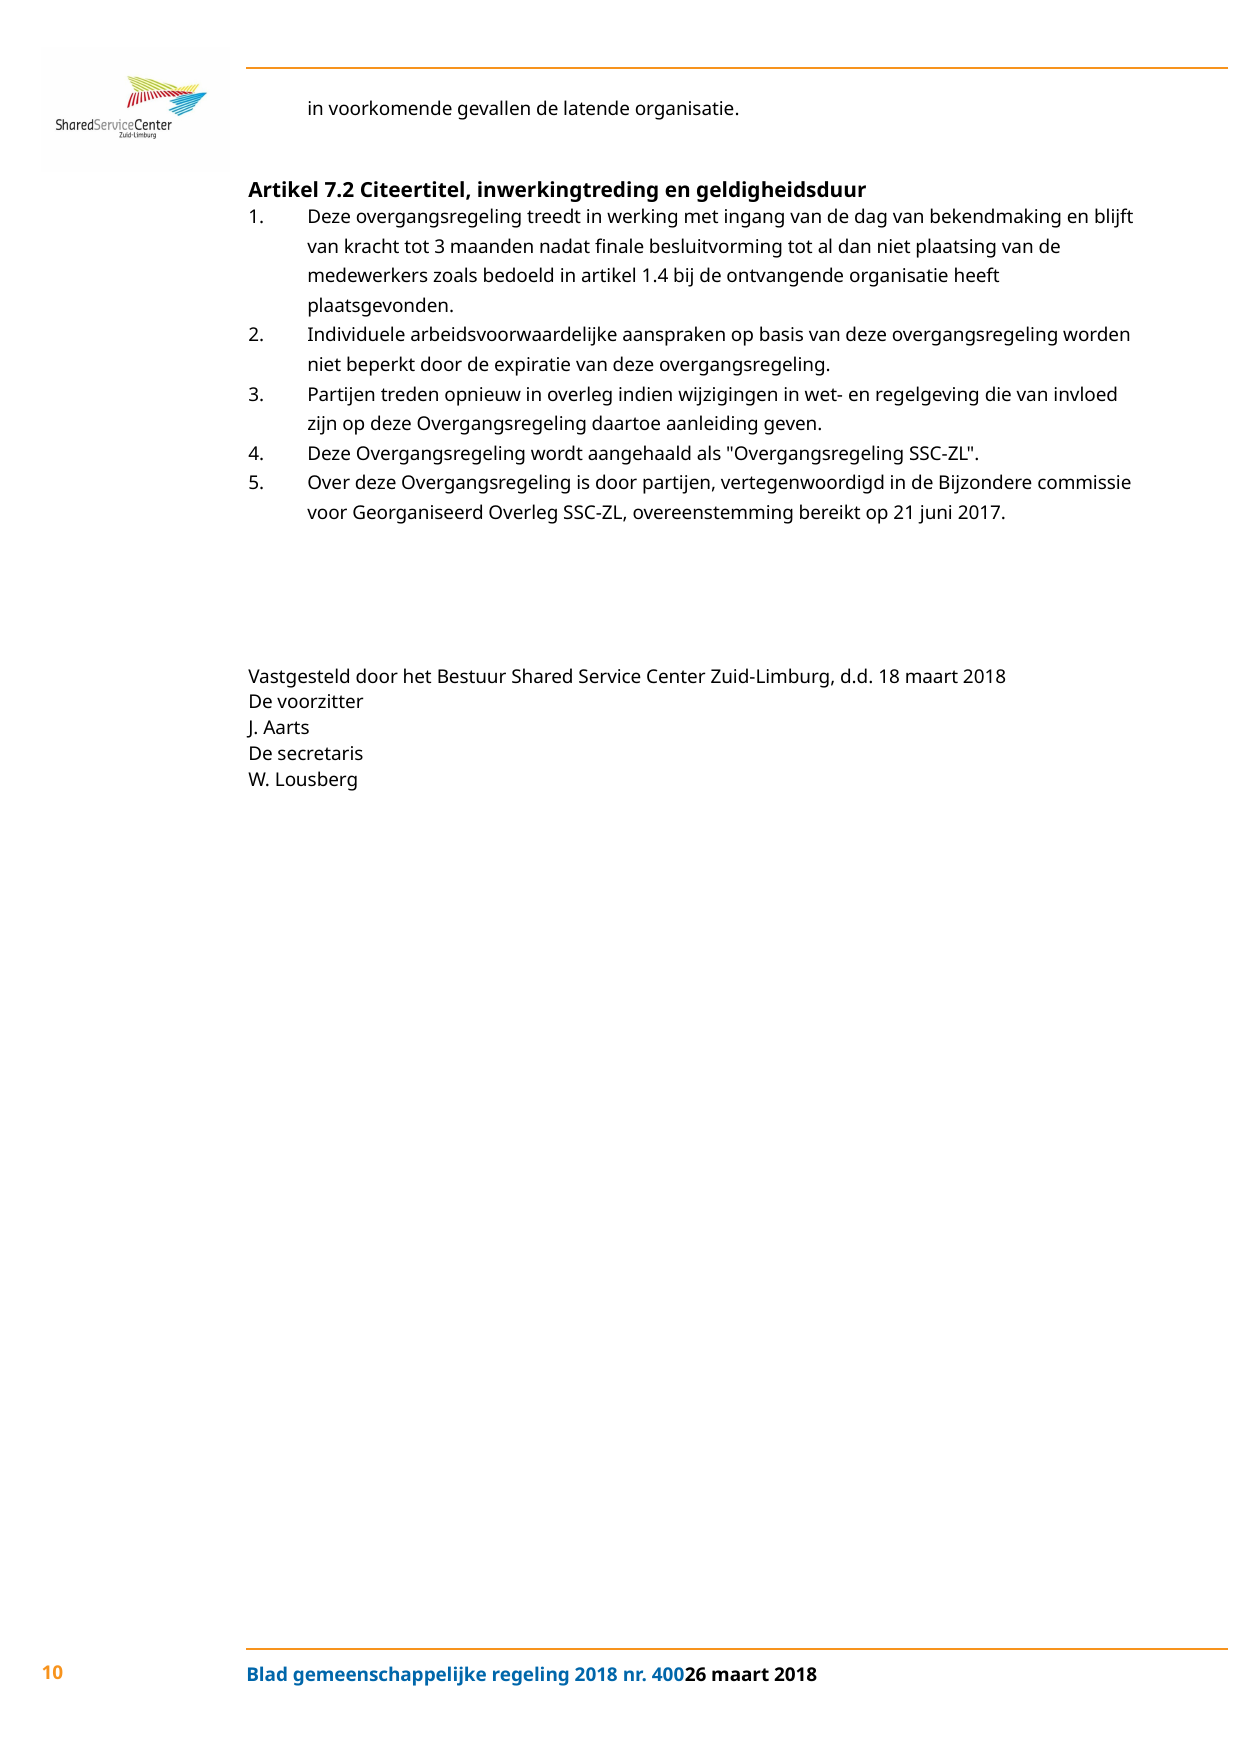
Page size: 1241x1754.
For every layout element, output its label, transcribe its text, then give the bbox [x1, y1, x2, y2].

list Individuele arbeidsvoorwaardelijke aanspraken op basis van deze overgangsregeling worden niet beperkt door de expiratie van deze overgangsregeling. [248, 322, 1152, 377]
list Deze Overgangsregeling wordt aangehaald als "Overgangsregeling SSC-ZL". [248, 440, 1152, 466]
text De secretaris [248, 740, 1152, 766]
text J. Aarts [248, 714, 1152, 740]
text W. Lousberg [248, 766, 1152, 792]
text Vastgesteld door het Bestuur Shared Service Center Zuid-Limburg, d.d. 18 maart 2018 [248, 663, 1152, 689]
list Deze overgangsregeling treedt in werking met ingang van de dag van bekendmaking en blijft van kracht tot 3 maanden nadat finale besluitvorming tot al dan niet plaatsing van de medewerkers zoals bedoeld in artikel 1.4 bij de ontvangende organisatie heeft plaatsgevonden. [248, 203, 1152, 318]
list Partijen treden opnieuw in overleg indien wijzigingen in wet- en regelgeving die van invloed zijn op deze Overgangsregeling daartoe aanleiding geven. [248, 381, 1152, 436]
text De voorzitter [248, 689, 1152, 714]
text Artikel 7.2 Citeertitel, inwerkingtreding en geldigheidsduur [248, 175, 1152, 203]
list in voorkomende gevallen de latende organisatie. [248, 95, 1152, 121]
picture [41, 47, 231, 172]
list Over deze Overgangsregeling is door partijen, vertegenwoordigd in de Bijzondere commissie voor Georganiseerd Overleg SSC-ZL, overeenstemming bereikt op 21 juni 2017. [248, 469, 1152, 525]
